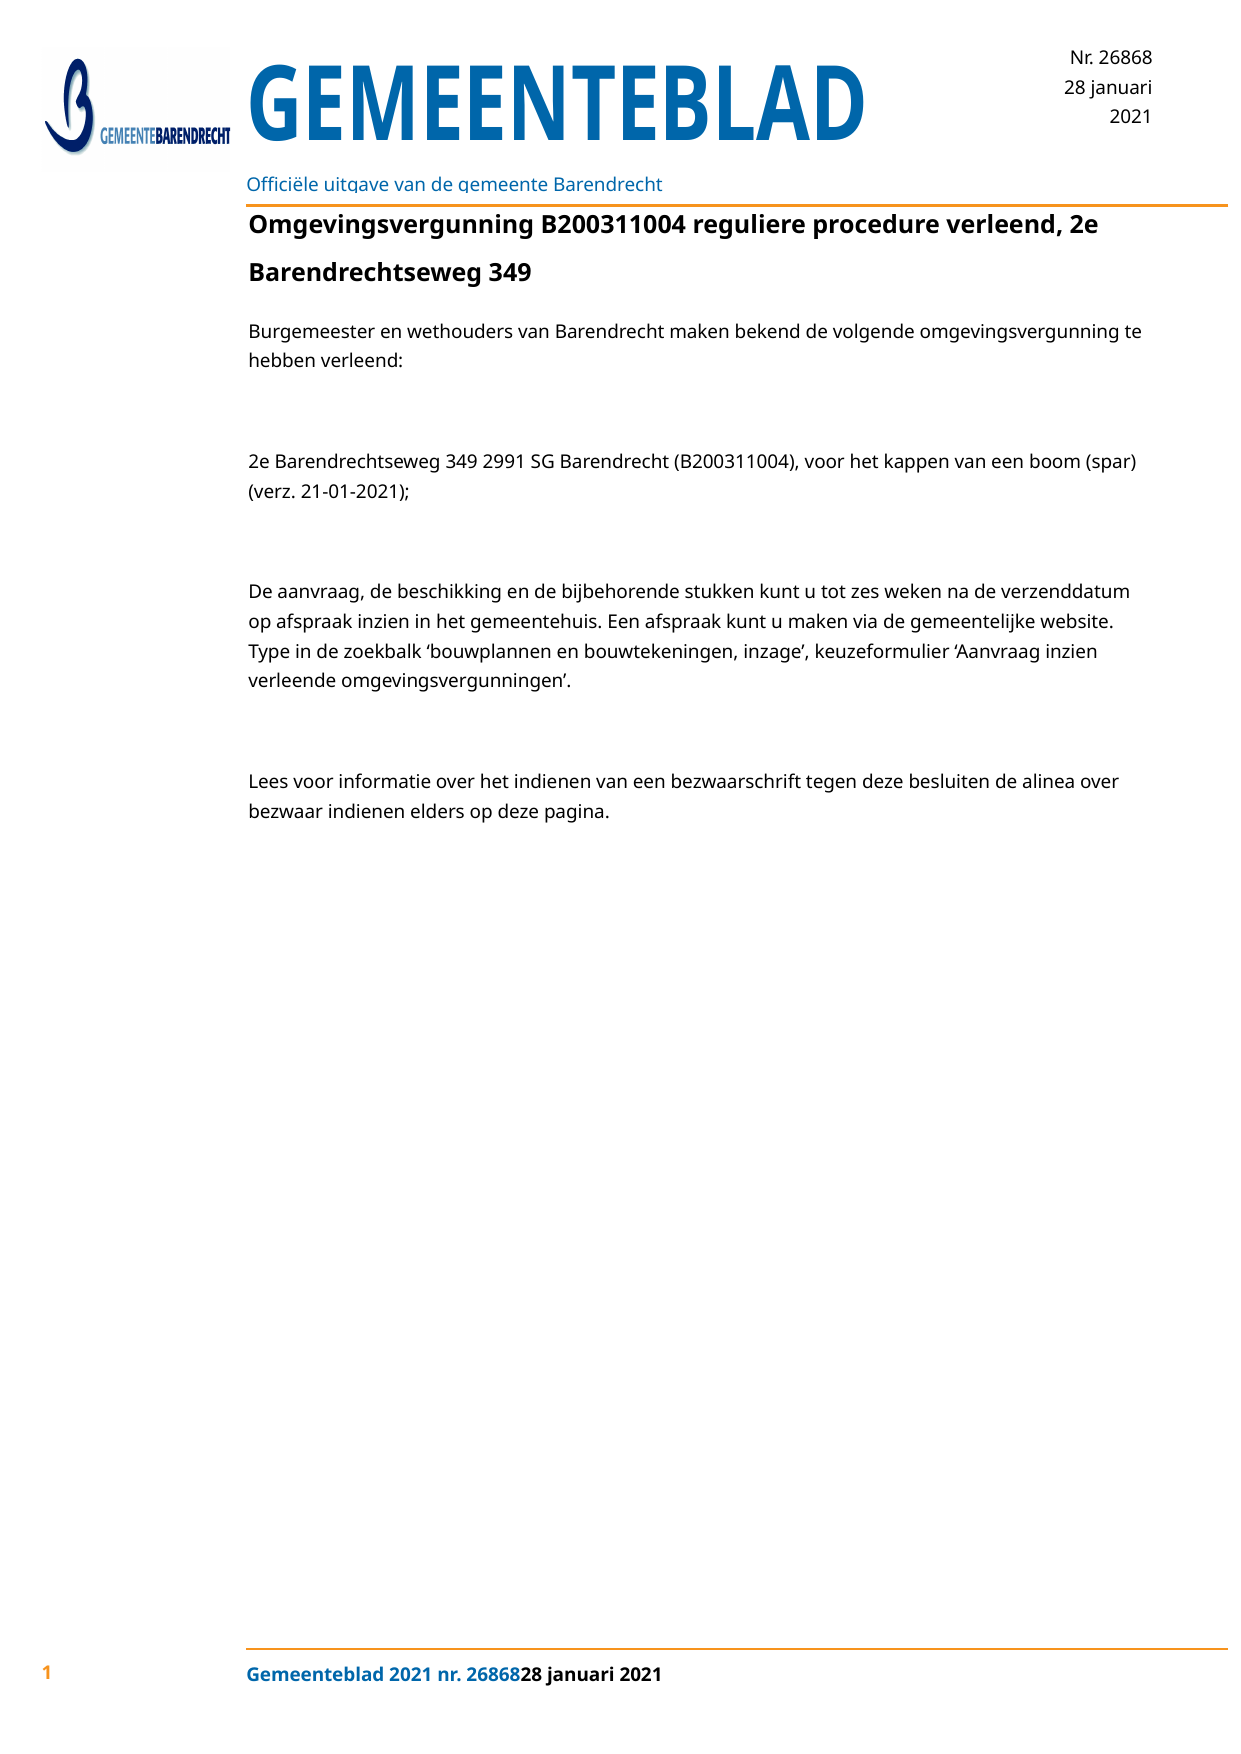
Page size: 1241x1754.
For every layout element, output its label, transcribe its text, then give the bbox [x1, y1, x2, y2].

text Omgevingsvergunning B200311004 reguliere procedure verleend, 2e Barendrechtseweg 349 [248, 207, 1152, 288]
text De aanvraag, de beschikking en de bijbehorende stukken kunt u tot zes weken na de verzenddatum op afspraak inzien in het gemeentehuis. Een afspraak kunt u maken via de gemeentelijke website. Type in de zoekbalk ‘bouwplannen en bouwtekeningen, inzage’, keuzeformulier ‘Aanvraag inzien verleende omgevingsvergunningen’. [248, 579, 1152, 693]
text Lees voor informatie over het indienen van een bezwaarschrift tegen deze besluiten de alinea over bezwaar indienen elders op deze pagina. [248, 768, 1152, 824]
picture [41, 47, 231, 172]
text 2e Barendrechtseweg 349 2991 SG Barendrecht (B200311004), voor het kappen van een boom (spar) (verz. 21-01-2021); [248, 448, 1152, 504]
text Burgemeester en wethouders van Barendrecht maken bekend de volgende omgevingsvergunning te hebben verleend: [248, 318, 1152, 373]
